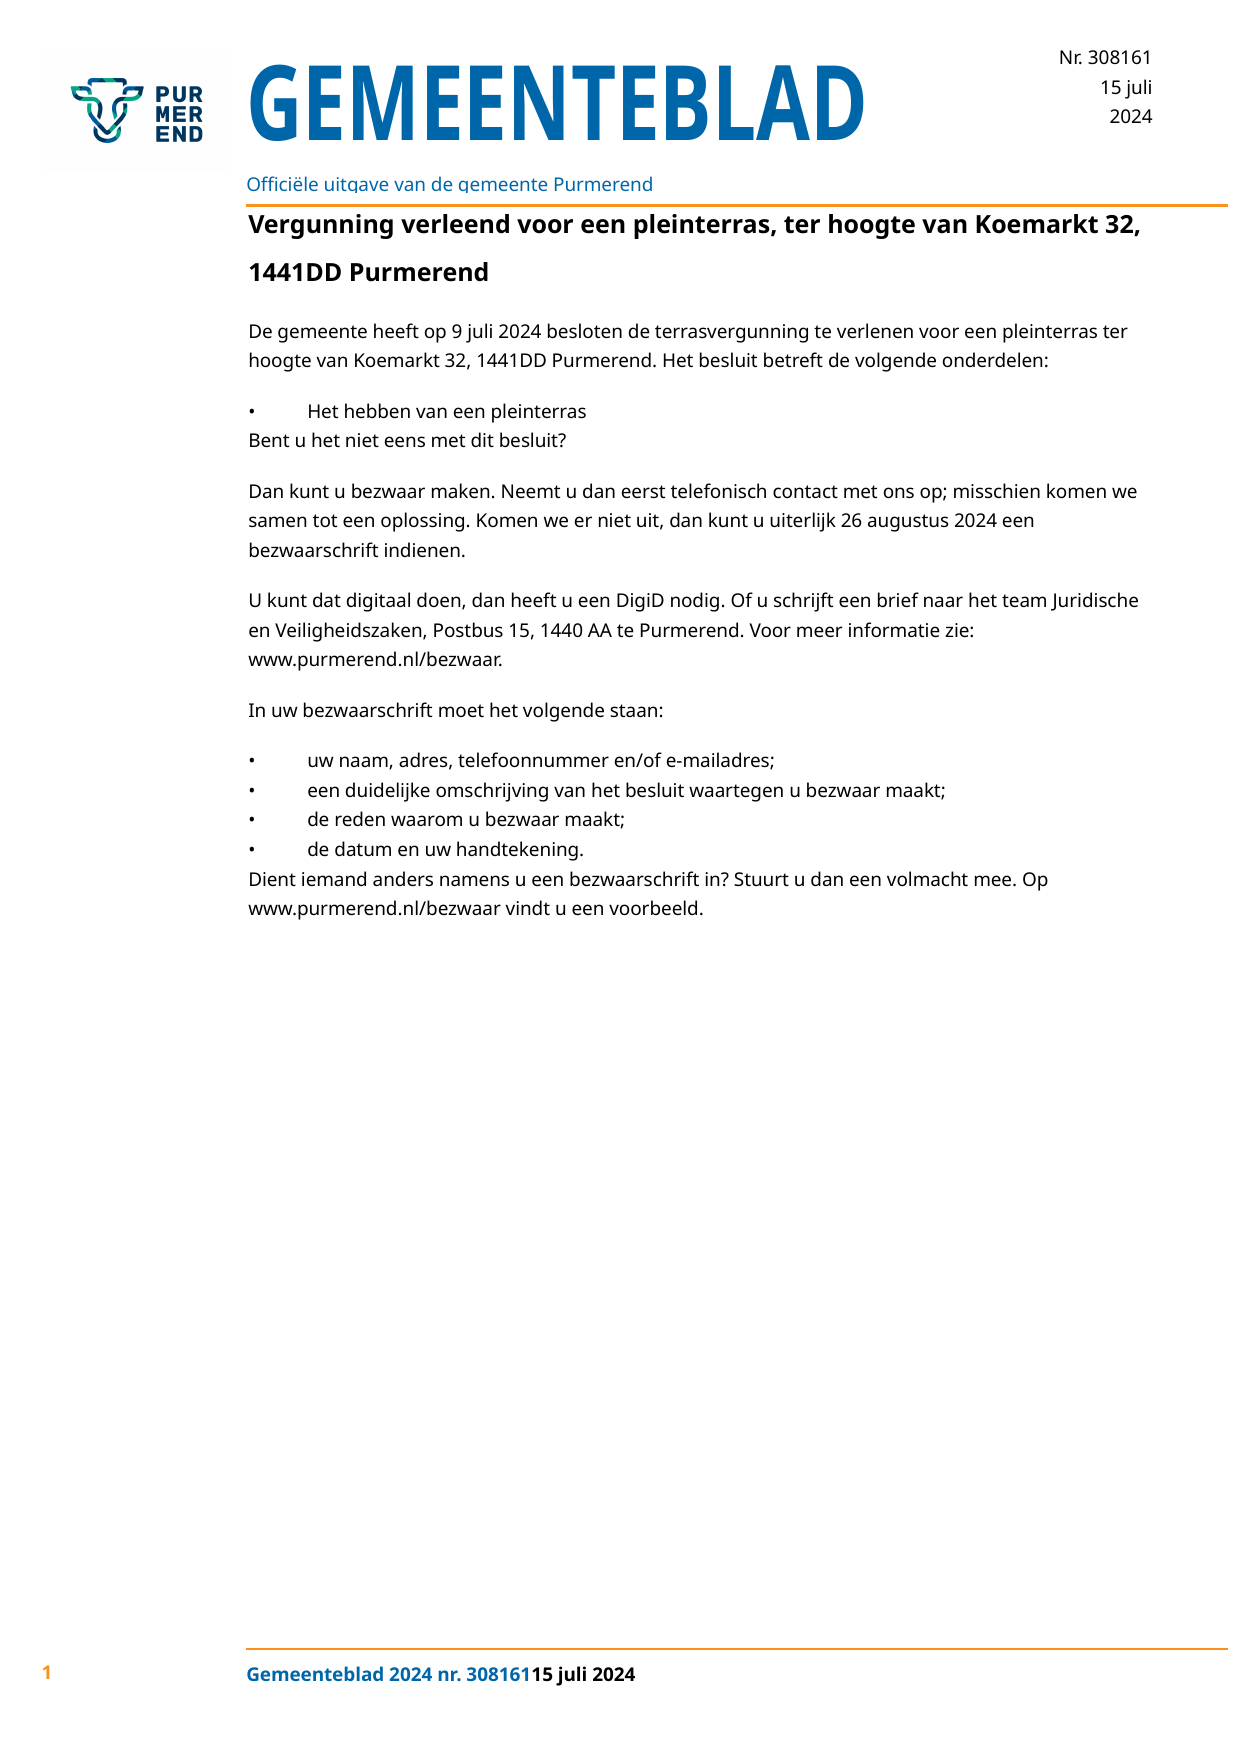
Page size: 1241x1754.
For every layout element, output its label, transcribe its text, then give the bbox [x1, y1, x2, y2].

list uw naam, adres, telefoonnummer en/of e-mailadres; [248, 747, 1152, 773]
list de reden waarom u bezwaar maakt; [248, 807, 1152, 832]
list Het hebben van een pleinterras [248, 398, 1152, 424]
text Dient iemand anders namens u een bezwaarschrift in? Stuurt u dan een volmacht mee. Op www.purmerend.nl/bezwaar vindt u een voorbeeld. [248, 866, 1152, 921]
text Vergunning verleend voor een pleinterras, ter hoogte van Koemarkt 32, 1441DD Purmerend [248, 207, 1152, 288]
text Bent u het niet eens met dit besluit? [248, 427, 1152, 453]
list de datum en uw handtekening. [248, 836, 1152, 862]
text U kunt dat digitaal doen, dan heeft u een DigiD nodig. Of u schrijft een brief naar het team Juridische en Veiligheidszaken, Postbus 15, 1440 AA te Purmerend. Voor meer informatie zie: www.purmerend.nl/bezwaar. [248, 587, 1152, 672]
text In uw bezwaarschrift moet het volgende staan: [248, 697, 1152, 723]
picture [41, 47, 231, 172]
list een duidelijke omschrijving van het besluit waartegen u bezwaar maakt; [248, 777, 1152, 803]
text De gemeente heeft op 9 juli 2024 besloten de terrasvergunning te verlenen voor een pleinterras ter hoogte van Koemarkt 32, 1441DD Purmerend. Het besluit betreft de volgende onderdelen: [248, 318, 1152, 373]
text Dan kunt u bezwaar maken. Neemt u dan eerst telefonisch contact met ons op; misschien komen we samen tot een oplossing. Komen we er niet uit, dan kunt u uiterlijk 26 augustus 2024 een bezwaarschrift indienen. [248, 478, 1152, 563]
